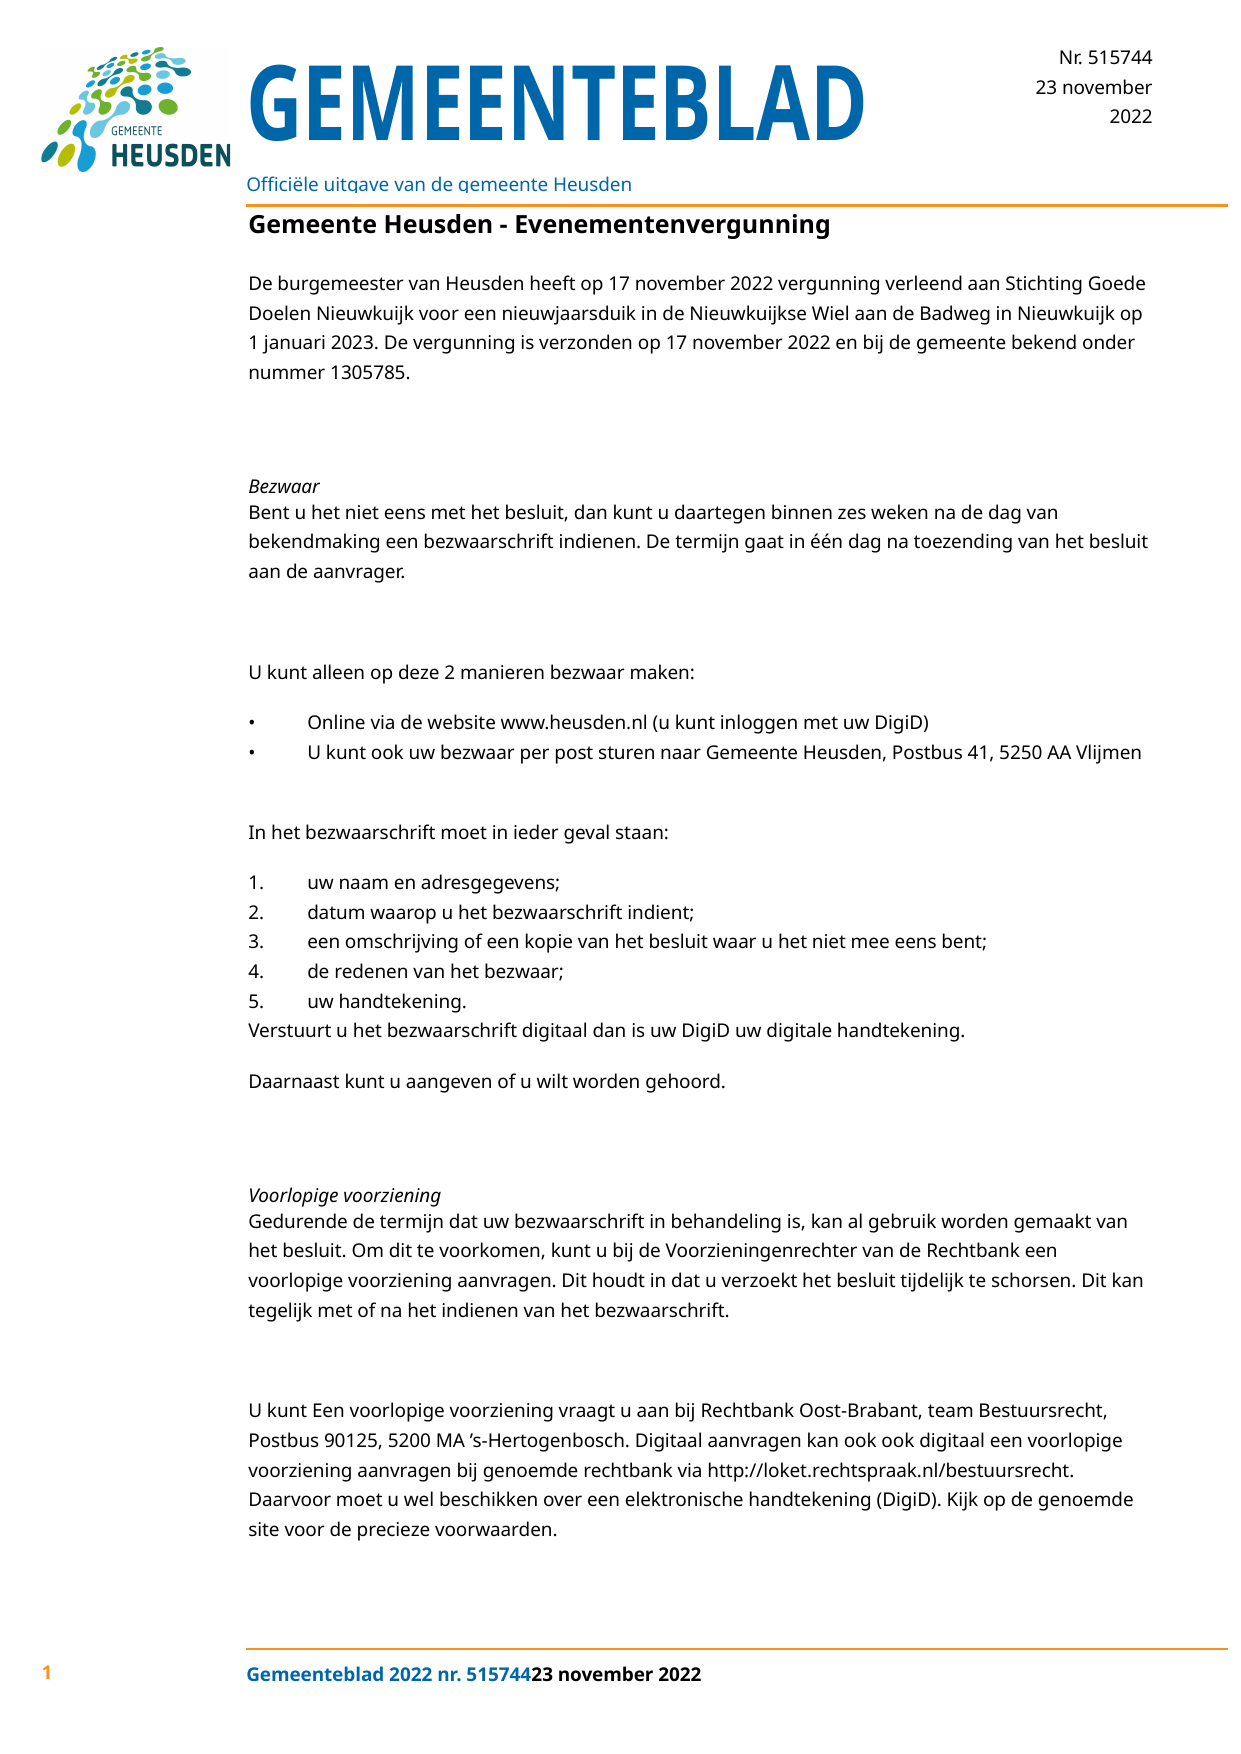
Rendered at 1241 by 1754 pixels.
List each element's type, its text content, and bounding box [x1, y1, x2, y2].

list een omschrijving of een kopie van het besluit waar u het niet mee eens bent; [248, 929, 1152, 954]
text U kunt Een voorlopige voorziening vraagt u aan bij Rechtbank Oost-Brabant, team Bestuursrecht, Postbus 90125, 5200 MA ’s-Hertogenbosch. Digitaal aanvragen kan ook ook digitaal een voorlopige voorziening aanvragen bij genoemde rechtbank via http://loket.rechtspraak.nl/bestuursrecht. Daarvoor moet u wel beschikken over een elektronische handtekening (DigiD). Kijk op de genoemde site voor de precieze voorwaarden. [248, 1398, 1152, 1542]
picture [41, 47, 231, 172]
text Verstuurt u het bezwaarschrift digitaal dan is uw DigiD uw digitale handtekening. [248, 1017, 1152, 1043]
text Gemeente Heusden - Evenementenvergunning [248, 207, 1152, 241]
text Bezwaar [248, 473, 1152, 499]
list U kunt ook uw bezwaar per post sturen naar Gemeente Heusden, Postbus 41, 5250 AA Vlijmen [248, 739, 1152, 765]
text Daarnaast kunt u aangeven of u wilt worden gehoord. [248, 1068, 1152, 1094]
text Voorlopige voorziening [248, 1182, 1152, 1208]
text De burgemeester van Heusden heeft op 17 november 2022 vergunning verleend aan Stichting Goede Doelen Nieuwkuijk voor een nieuwjaarsduik in de Nieuwkuijkse Wiel aan de Badweg in Nieuwkuijk op 1 januari 2023. De vergunning is verzonden op 17 november 2022 en bij de gemeente bekend onder nummer 1305785. [248, 270, 1152, 385]
list de redenen van het bezwaar; [248, 958, 1152, 984]
list uw naam en adresgegevens; [248, 869, 1152, 895]
text Gedurende de termijn dat uw bezwaarschrift in behandeling is, kan al gebruik worden gemaakt van het besluit. Om dit te voorkomen, kunt u bij de Voorzieningenrechter van de Rechtbank een voorlopige voorziening aanvragen. Dit houdt in dat u verzoekt het besluit tijdelijk te schorsen. Dit kan tegelijk met of na het indienen van het bezwaarschrift. [248, 1208, 1152, 1322]
list uw handtekening. [248, 988, 1152, 1014]
list Online via de website www.heusden.nl (u kunt inloggen met uw DigiD) [248, 709, 1152, 735]
text In het bezwaarschrift moet in ieder geval staan: [248, 819, 1152, 845]
list datum waarop u het bezwaarschrift indient; [248, 899, 1152, 925]
text U kunt alleen op deze 2 manieren bezwaar maken: [248, 659, 1152, 685]
text Bent u het niet eens met het besluit, dan kunt u daartegen binnen zes weken na de dag van bekendmaking een bezwaarschrift indienen. De termijn gaat in één dag na toezending van het besluit aan de aanvrager. [248, 499, 1152, 584]
